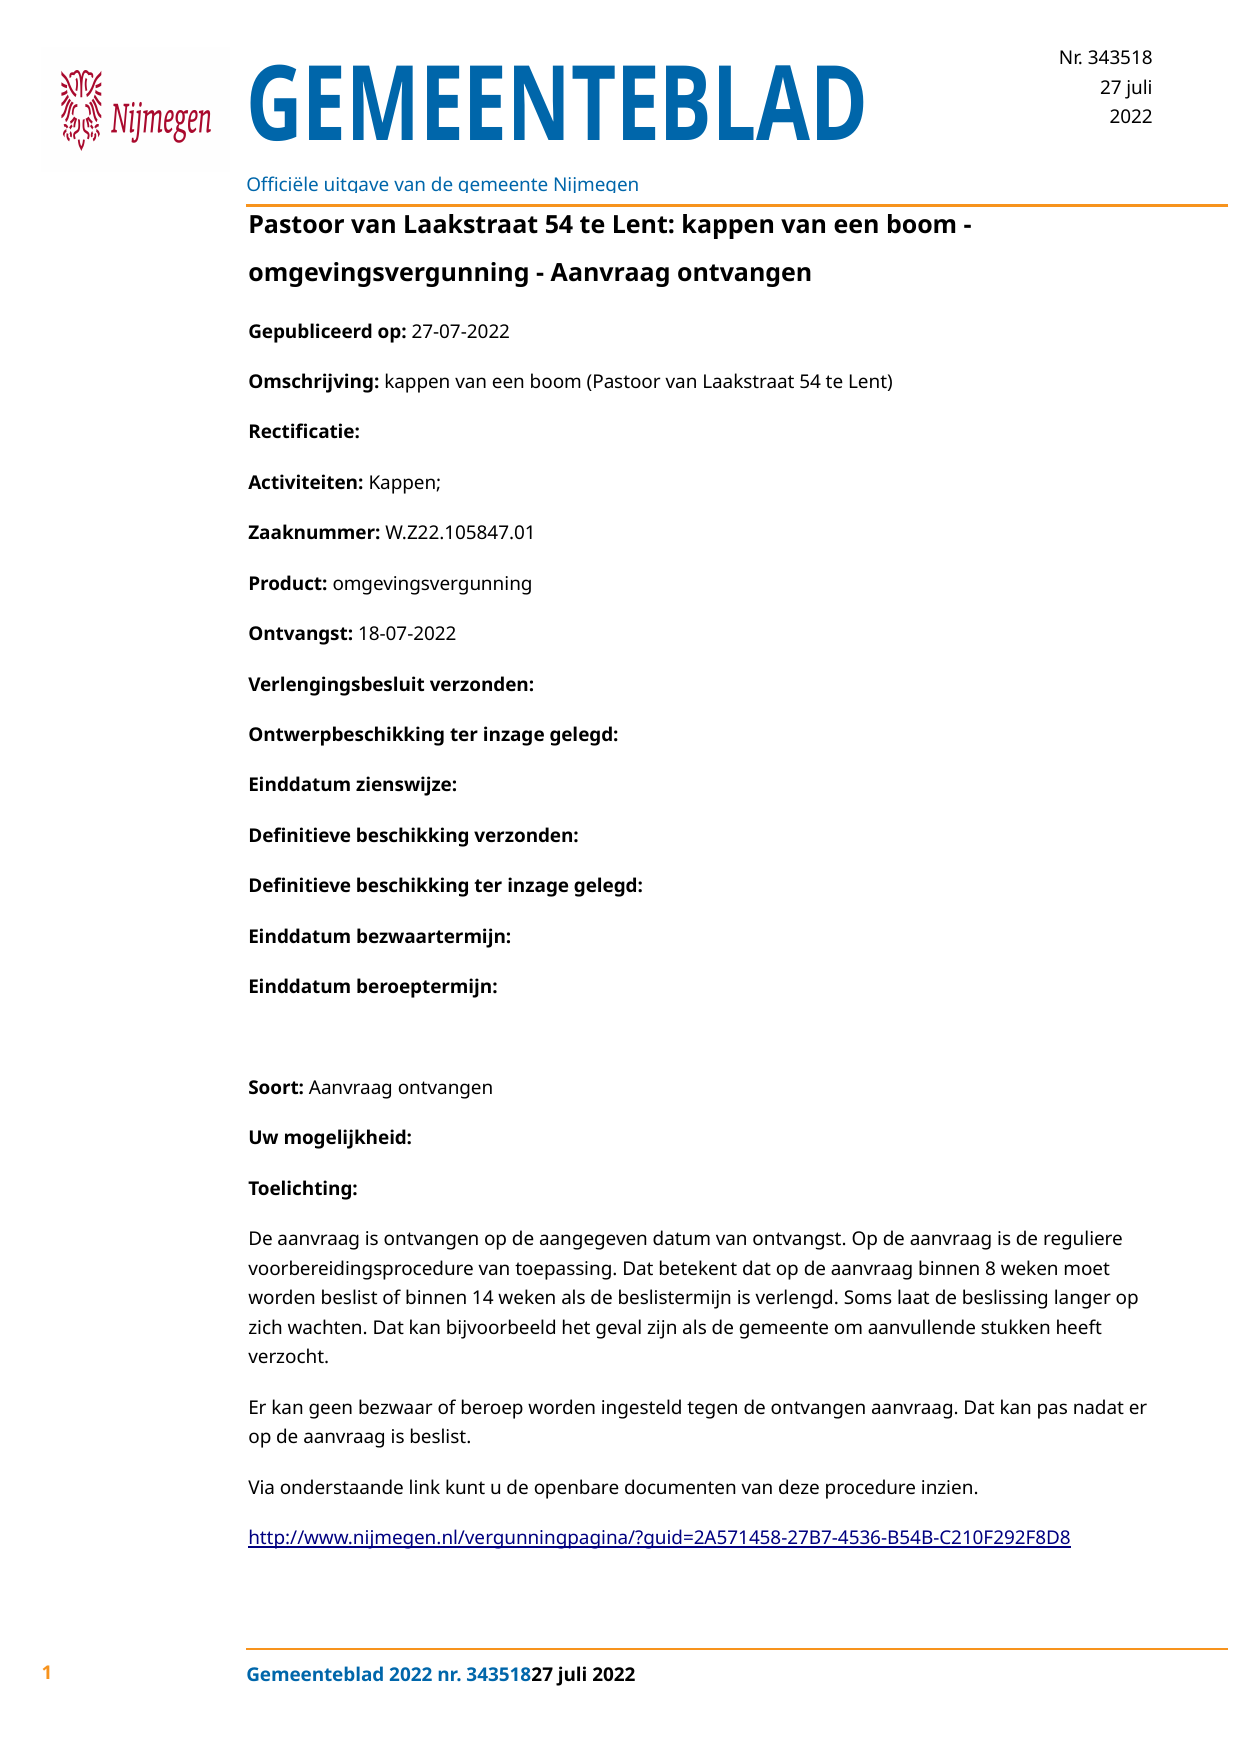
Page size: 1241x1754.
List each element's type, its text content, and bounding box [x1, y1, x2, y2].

text Product: omgevingsvergunning [248, 570, 1152, 596]
text Einddatum zienswijze: [248, 772, 1152, 797]
text http://www.nijmegen.nl/vergunningpagina/?guid=2A571458-27B7-4536-B54B-C210F292F8D8 [248, 1524, 1152, 1550]
text Einddatum bezwaartermijn: [248, 923, 1152, 949]
text Pastoor van Laakstraat 54 te Lent: kappen van een boom - omgevingsvergunning - Aanvraag ontvangen [248, 207, 1152, 288]
text Rectificatie: [248, 419, 1152, 444]
text Ontwerpbeschikking ter inzage gelegd: [248, 721, 1152, 747]
text Verlengingsbesluit verzonden: [248, 671, 1152, 697]
text Definitieve beschikking ter inzage gelegd: [248, 872, 1152, 898]
text Activiteiten: Kappen; [248, 469, 1152, 495]
text Zaaknummer: W.Z22.105847.01 [248, 519, 1152, 545]
text De aanvraag is ontvangen op de aangegeven datum van ontvangst. Op de aanvraag is de reguliere voorbereidingsprocedure van toepassing. Dat betekent dat op de aanvraag binnen 8 weken moet worden beslist of binnen 14 weken als de beslistermijn is verlengd. Soms laat de beslissing langer op zich wachten. Dat kan bijvoorbeeld het geval zijn als de gemeente om aanvullende stukken heeft verzocht. [248, 1225, 1152, 1369]
text Definitieve beschikking verzonden: [248, 822, 1152, 848]
text Gepubliceerd op: 27-07-2022 [248, 318, 1152, 344]
text Ontvangst: 18-07-2022 [248, 620, 1152, 646]
text Uw mogelijkheid: [248, 1124, 1152, 1150]
text Einddatum beroeptermijn: [248, 973, 1152, 999]
text Via onderstaande link kunt u de openbare documenten van deze procedure inzien. [248, 1474, 1152, 1500]
text Soort: Aanvraag ontvangen [248, 1074, 1152, 1100]
text Er kan geen bezwaar of beroep worden ingesteld tegen de ontvangen aanvraag. Dat kan pas nadat er op de aanvraag is beslist. [248, 1394, 1152, 1449]
text Toelichting: [248, 1175, 1152, 1201]
text Omschrijving: kappen van een boom (Pastoor van Laakstraat 54 te Lent) [248, 368, 1152, 394]
picture [41, 47, 231, 172]
